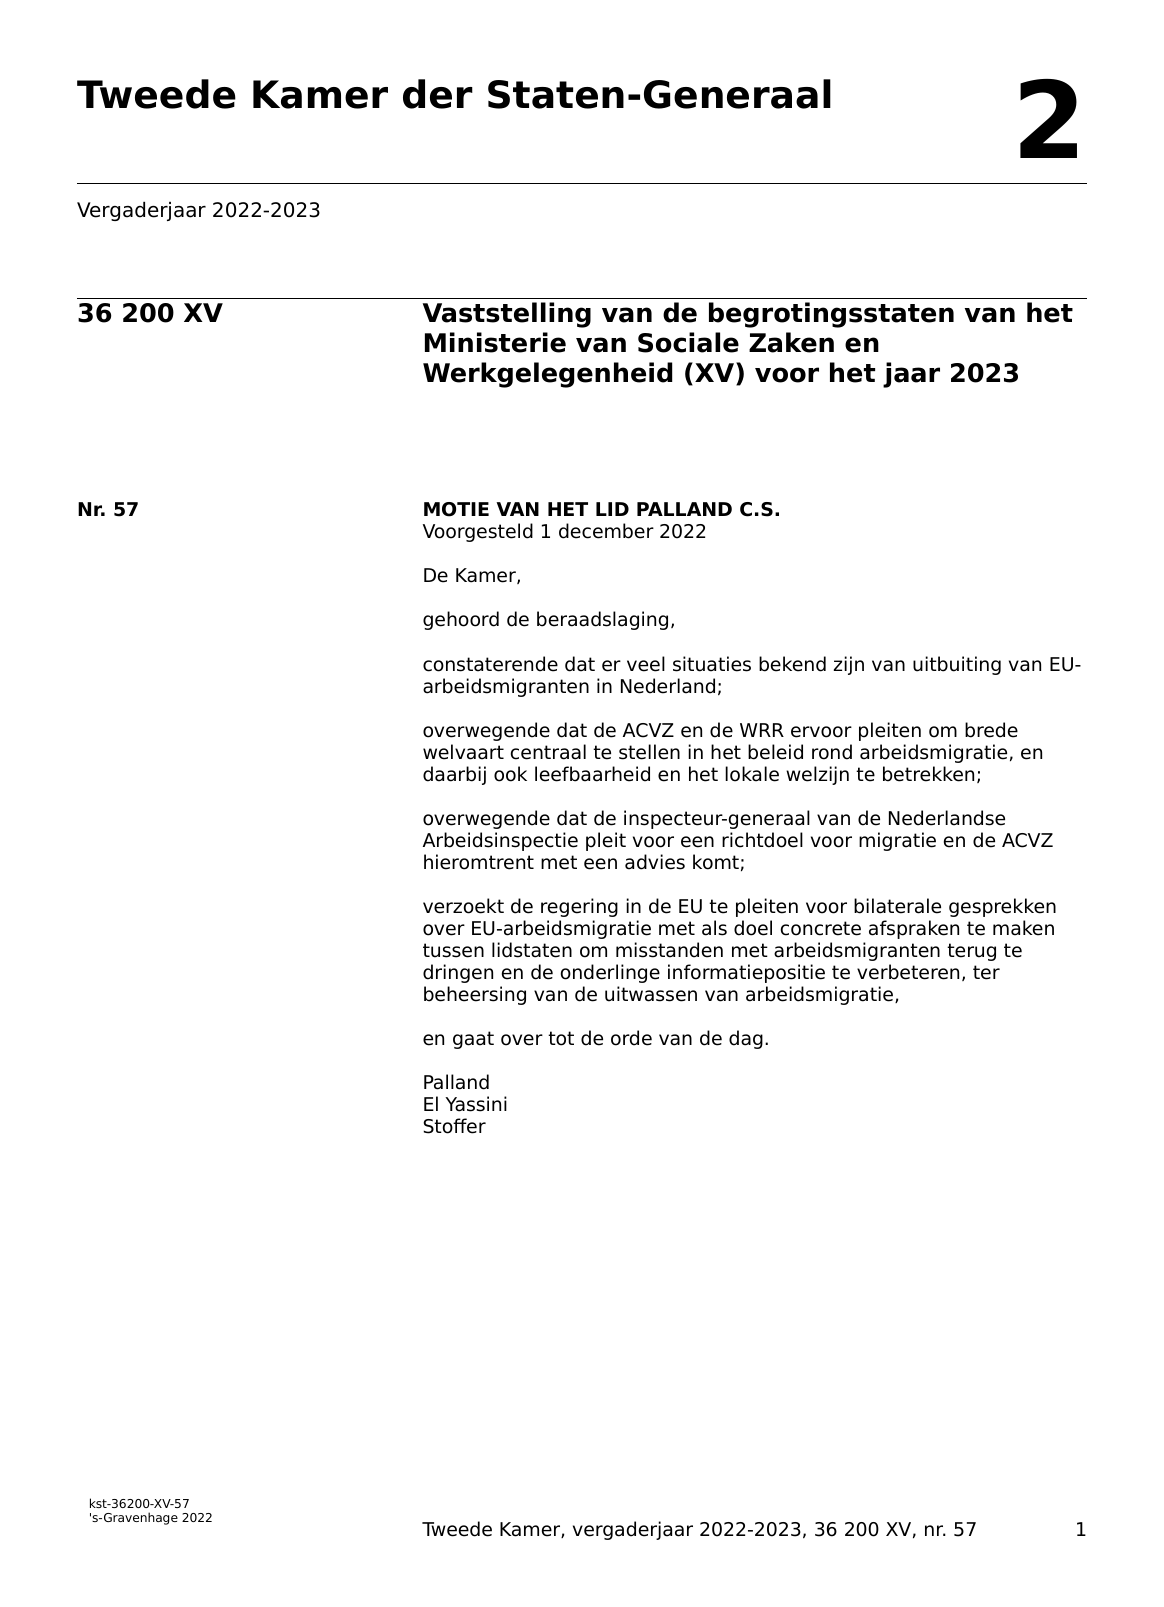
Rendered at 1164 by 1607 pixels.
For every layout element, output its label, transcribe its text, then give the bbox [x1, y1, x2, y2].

text constaterende dat er veel situaties bekend zijn van uitbuiting van EU-arbeidsmigranten in Nederland; [422, 653, 1087, 697]
text 's-Gravenhage 2022 [88, 1511, 323, 1525]
text gehoord de beraadslaging, [422, 609, 1087, 631]
subtitle Nr. 57 MOTIE VAN HET LID PALLAND C.S. [77, 499, 1087, 521]
text Palland [422, 1072, 1087, 1094]
text Voorgesteld 1 december 2022 [422, 521, 1087, 543]
table_header 2 [886, 59, 1087, 183]
text El Yassini [422, 1094, 1087, 1116]
table_cell Vergaderjaar 2022-2023 [77, 184, 1087, 298]
text overwegende dat de inspecteur-generaal van de Nederlandse Arbeidsinspectie pleit voor een richtdoel voor migratie en de ACVZ hieromtrent met een advies komt; [422, 808, 1087, 874]
text Stoffer [422, 1116, 1087, 1138]
text en gaat over tot de orde van de dag. [422, 1028, 1087, 1050]
text De Kamer, [422, 565, 1087, 587]
subtitle 36 200 XV Vaststelling van de begrotingsstaten van het Ministerie van Sociale Zaken en Werkgelegenheid (XV) voor het jaar 2023 [77, 299, 1087, 388]
text kst-36200-XV-57 [88, 1497, 323, 1511]
text verzoekt de regering in de EU te pleiten voor bilaterale gesprekken over EU-arbeidsmigratie met als doel concrete afspraken te maken tussen lidstaten om misstanden met arbeidsmigranten terug te dringen en de onderlinge informatiepositie te verbeteren, ter beheersing van de uitwassen van arbeidsmigratie, [422, 896, 1087, 1006]
text overwegende dat de ACVZ en de WRR ervoor pleiten om brede welvaart centraal te stellen in het beleid rond arbeidsmigratie, en daarbij ook leefbaarheid en het lokale welzijn te betrekken; [422, 720, 1087, 786]
table_header Tweede Kamer der Staten-Generaal [77, 59, 886, 183]
